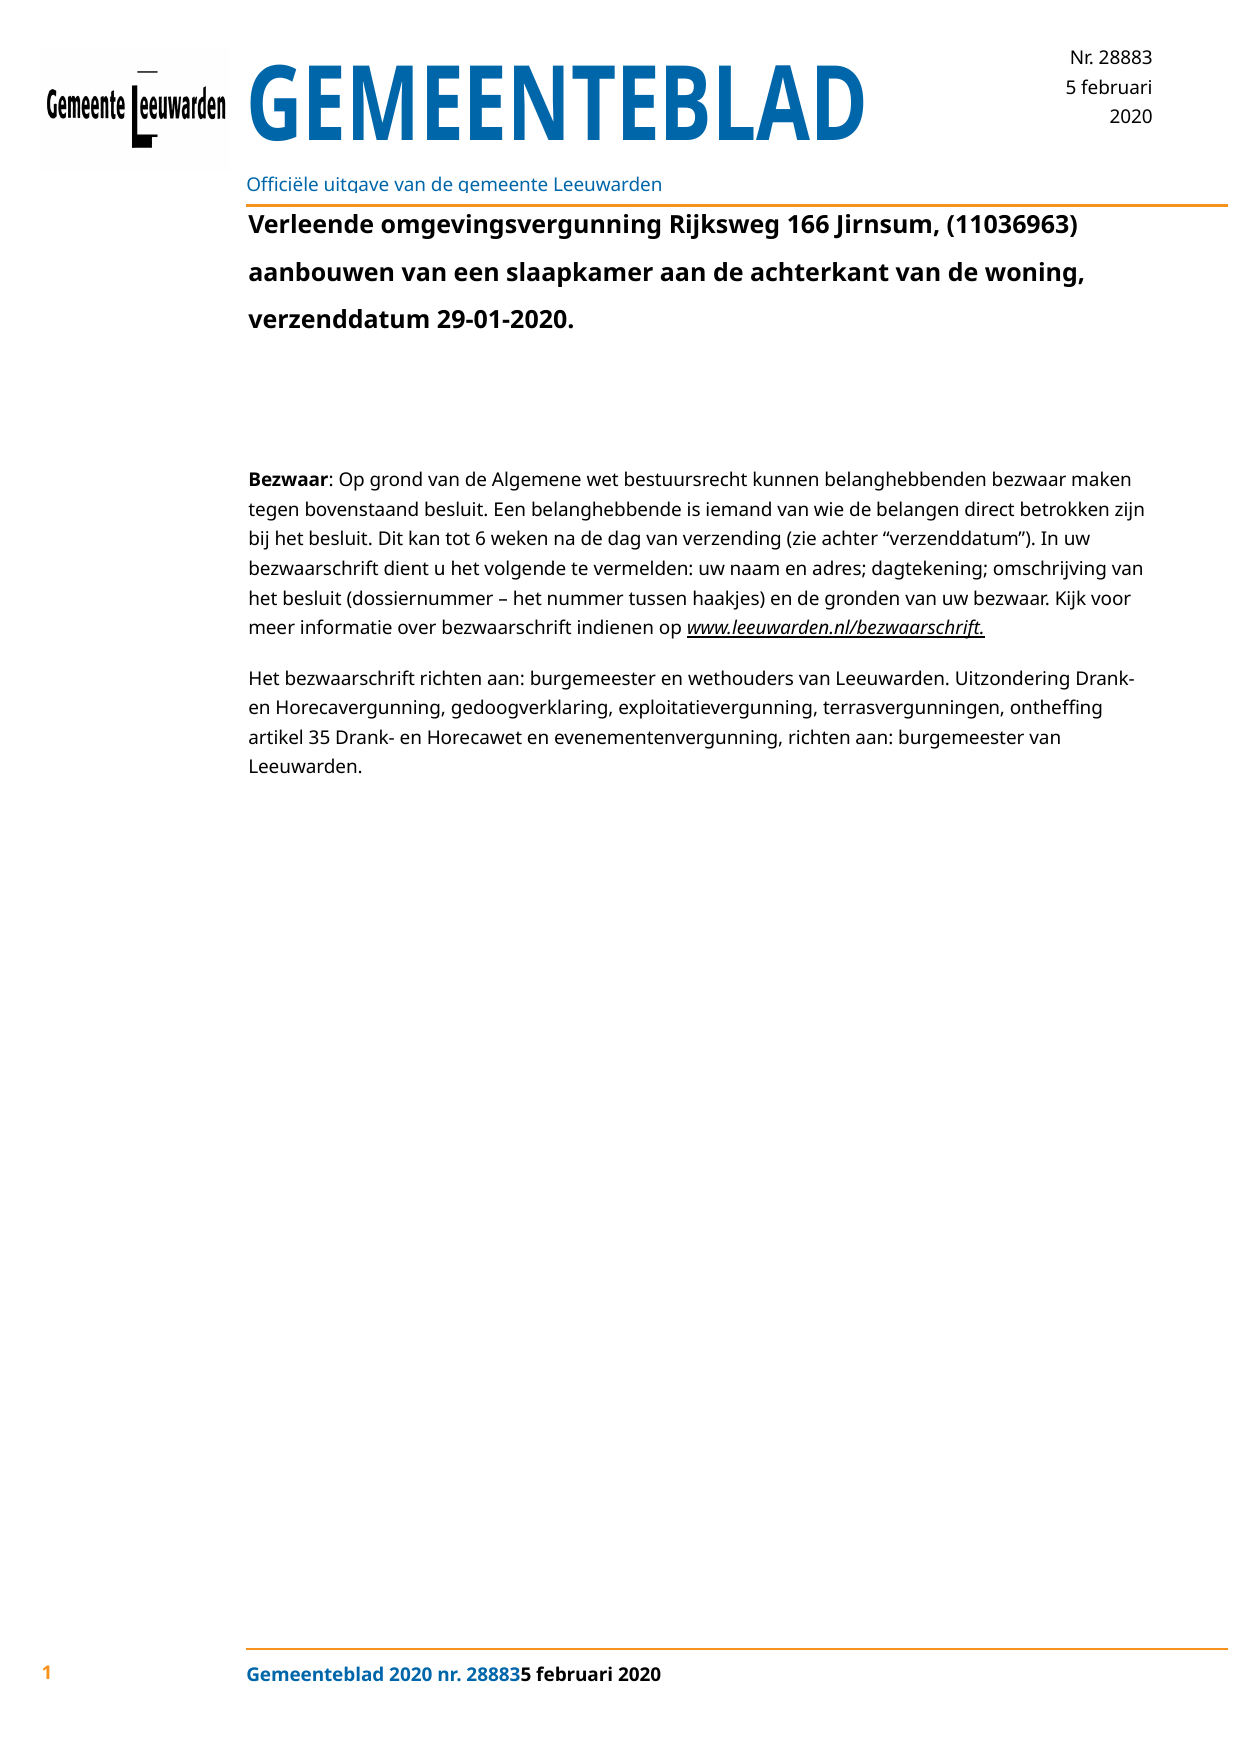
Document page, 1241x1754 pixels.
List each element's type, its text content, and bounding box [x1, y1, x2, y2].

picture [41, 47, 231, 172]
text Het bezwaarschrift richten aan: burgemeester en wethouders van Leeuwarden. Uitzondering Drank- en Horecavergunning, gedoogverklaring, exploitatievergunning, terrasvergunningen, ontheffing artikel 35 Drank- en Horecawet en evenementenvergunning, richten aan: burgemeester van Leeuwarden. [248, 665, 1152, 779]
text Verleende omgevingsvergunning Rijksweg 166 Jirnsum, (11036963) aanbouwen van een slaapkamer aan de achterkant van de woning, verzenddatum 29-01-2020. [248, 207, 1152, 336]
text Bezwaar: Op grond van de Algemene wet bestuursrecht kunnen belanghebbenden bezwaar maken tegen bovenstaand besluit. Een belanghebbende is iemand van wie de belangen direct betrokken zijn bij het besluit. Dit kan tot 6 weken na de dag van verzending (zie achter “verzenddatum”). In uw bezwaarschrift dient u het volgende te vermelden: uw naam en adres; dagtekening; omschrijving van het besluit (dossiernummer – het nummer tussen haakjes) en de gronden van uw bezwaar. Kijk voor meer informatie over bezwaarschrift indienen op www.leeuwarden.nl/bezwaarschrift. [248, 466, 1152, 640]
